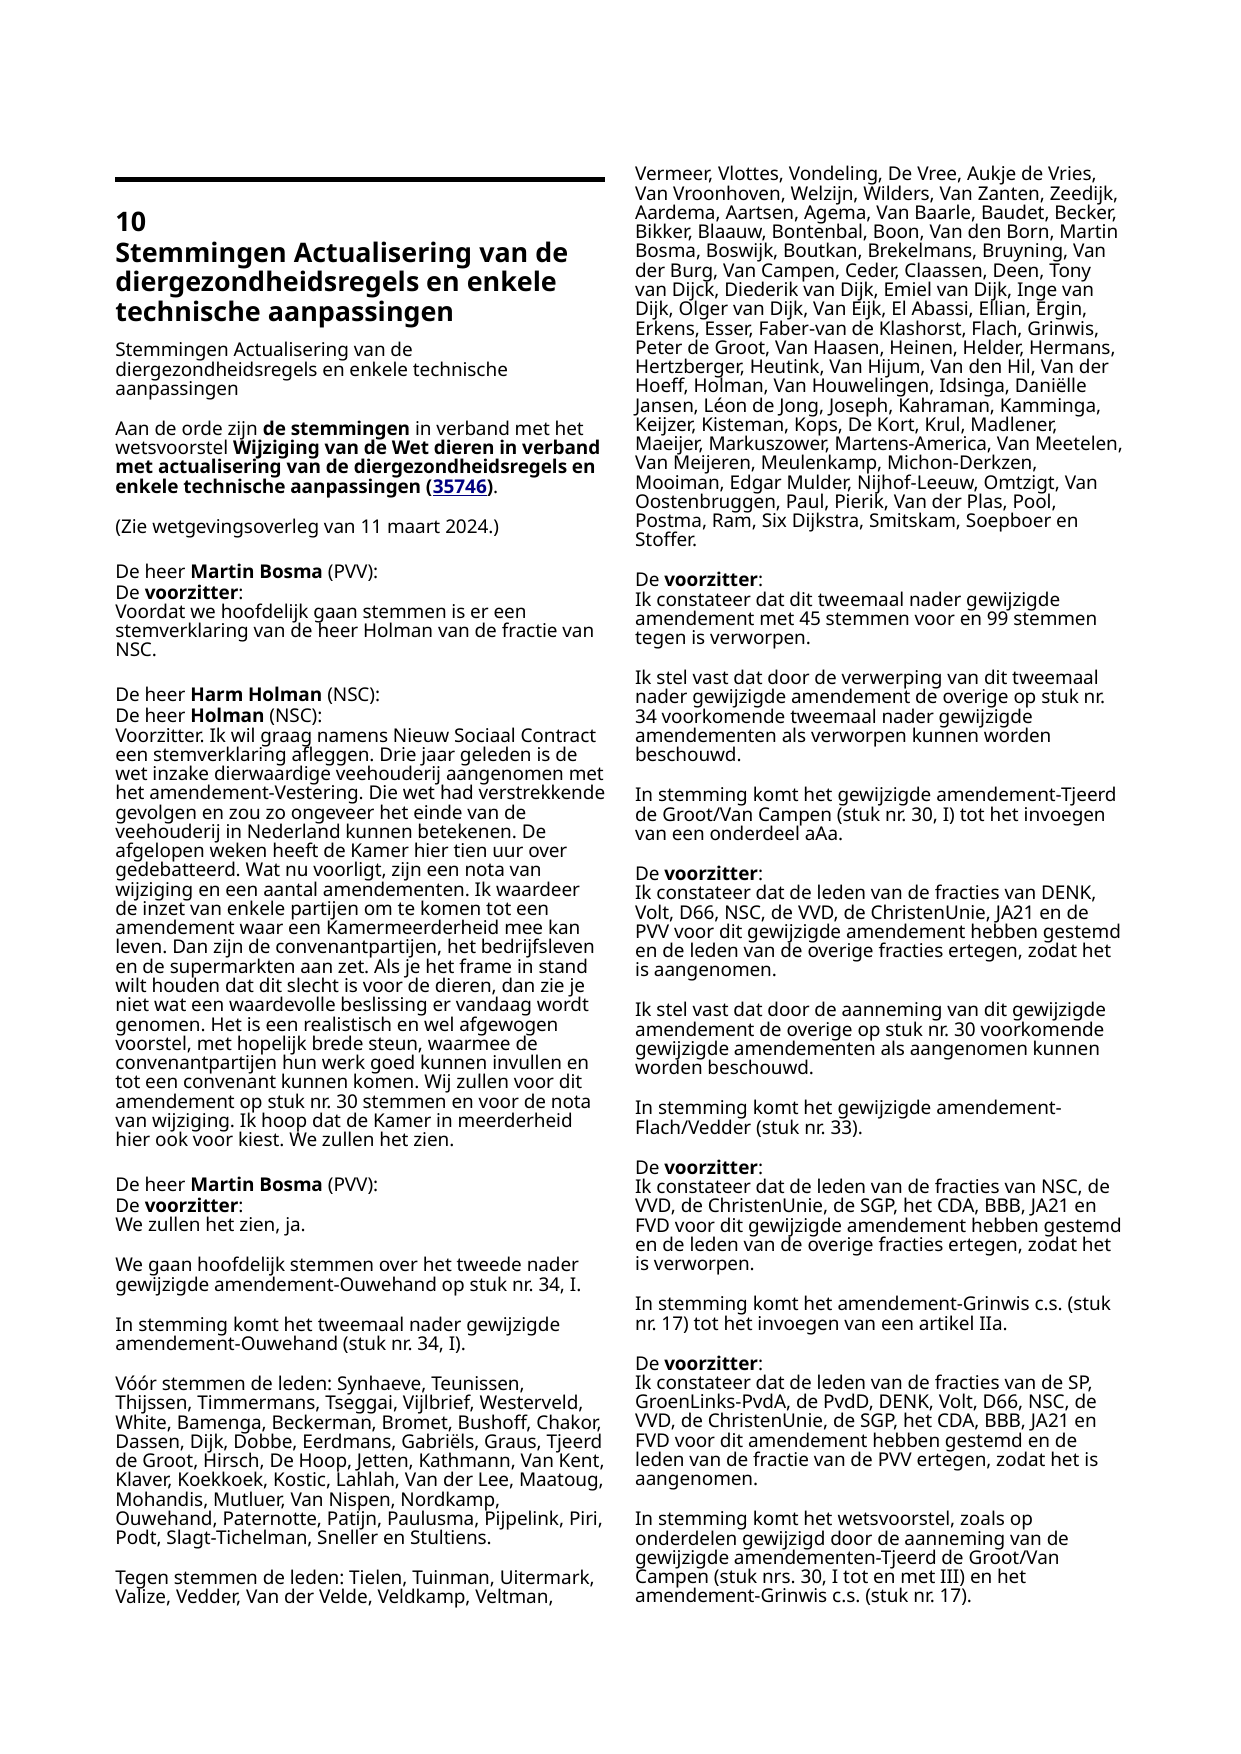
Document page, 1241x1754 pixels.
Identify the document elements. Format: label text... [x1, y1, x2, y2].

text In stemming komt het amendement-Grinwis c.s. (stuk nr. 17) tot het invoegen van een artikel IIa. [635, 1295, 1125, 1334]
text De voorzitter: [635, 865, 1125, 884]
text Stemmingen Actualisering van de diergezondheidsregels en enkele technische aanpassingen [115, 341, 605, 399]
text De heer Holman (NSC): [115, 707, 605, 727]
text Voordat we hoofdelijk gaan stemmen is er een stemverklaring van de heer Holman van de fractie van NSC. [115, 603, 605, 661]
text Ik stel vast dat door de aanneming van dit gewijzigde amendement de overige op stuk nr. 30 voorkomende gewijzigde amendementen als aangenomen kunnen worden beschouwd. [635, 1001, 1125, 1078]
text De voorzitter: [635, 1354, 1125, 1374]
text Aan de orde zijn de stemmingen in verband met het wetsvoorstel Wijziging van de Wet dieren in verband met actualisering van de diergezondheidsregels en enkele technische aanpassingen (35746). [115, 420, 605, 497]
text De voorzitter: [115, 584, 605, 603]
text Stemmingen Actualisering van de diergezondheidsregels en enkele technische aanpassingen [115, 239, 605, 341]
text De heer Harm Holman (NSC): [115, 682, 605, 707]
text Ik constateer dat dit tweemaal nader gewijzigde amendement met 45 stemmen voor en 99 stemmen tegen is verworpen. [635, 591, 1125, 648]
text (Zie wetgevingsoverleg van 11 maart 2024.) [115, 518, 605, 537]
text De voorzitter: [115, 1197, 605, 1216]
text Vóór stemmen de leden: Synhaeve, Teunissen, Thijssen, Timmermans, Tseggai, Vijlbrief, Westerveld, White, Bamenga, Beckerman, Bromet, Bushoff, Chakor, Dassen, Dijk, Dobbe, Eerdmans, Gabriëls, Graus, Tjeerd de Groot, Hirsch, De Hoop, Jetten, Kathmann, Van Kent, Klaver, Koekkoek, Kostic, Lahlah, Van der Lee, Maatoug, Mohandis, Mutluer, Van Nispen, Nordkamp, Ouwehand, Paternotte, Patijn, Paulusma, Pijpelink, Piri, Podt, Slagt-Tichelman, Sneller en Stultiens. [115, 1375, 605, 1548]
text Voorzitter. Ik wil graag namens Nieuw Sociaal Contract een stemverklaring afleggen. Drie jaar geleden is de wet inzake dierwaardige veehouderij aangenomen met het amendement-Vestering. Die wet had verstrekkende gevolgen en zou zo ongeveer het einde van de veehouderij in Nederland kunnen betekenen. De afgelopen weken heeft de Kamer hier tien uur over gedebatteerd. Wat nu voorligt, zijn een nota van wijziging en een aantal amendementen. Ik waardeer de inzet van enkele partijen om te komen tot een amendement waar een Kamermeerderheid mee kan leven. Dan zijn de convenantpartijen, het bedrijfsleven en de supermarkten aan zet. Als je het frame in stand wilt houden dat dit slecht is voor de dieren, dan zie je niet wat een waardevolle beslissing er vandaag wordt genomen. Het is een realistisch en wel afgewogen voorstel, met hopelijk brede steun, waarmee de convenantpartijen hun werk goed kunnen invullen en tot een convenant kunnen komen. Wij zullen voor dit amendement op stuk nr. 30 stemmen en voor de nota van wijziging. Ik hoop dat de Kamer in meerderheid hier ook voor kiest. We zullen het zien. [115, 727, 605, 1151]
text Ik constateer dat de leden van de fracties van DENK, Volt, D66, NSC, de VVD, de ChristenUnie, JA21 en de PVV voor dit gewijzigde amendement hebben gestemd en de leden van de overige fracties ertegen, zodat het is aangenomen. [635, 884, 1125, 981]
text Ik stel vast dat door de verwerping van dit tweemaal nader gewijzigde amendement de overige op stuk nr. 34 voorkomende tweemaal nader gewijzigde amendementen als verworpen kunnen worden beschouwd. [635, 669, 1125, 766]
text 10 [115, 203, 605, 239]
text De voorzitter: [635, 571, 1125, 591]
text We gaan hoofdelijk stemmen over het tweede nader gewijzigde amendement-Ouwehand op stuk nr. 34, I. [115, 1256, 605, 1295]
text In stemming komt het wetsvoorstel, zoals op onderdelen gewijzigd door de aanneming van de gewijzigde amendementen-Tjeerd de Groot/Van Campen (stuk nrs. 30, I tot en met III) en het amendement-Grinwis c.s. (stuk nr. 17). [635, 1510, 1125, 1607]
text De heer Martin Bosma (PVV): [115, 558, 605, 584]
text Ik constateer dat de leden van de fracties van de SP, GroenLinks-PvdA, de PvdD, DENK, Volt, D66, NSC, de VVD, de ChristenUnie, de SGP, het CDA, BBB, JA21 en FVD voor dit amendement hebben gestemd en de leden van de fractie van de PVV ertegen, zodat het is aangenomen. [635, 1374, 1125, 1489]
text De heer Martin Bosma (PVV): [115, 1171, 605, 1197]
text In stemming komt het gewijzigde amendement-Flach/Vedder (stuk nr. 33). [635, 1099, 1125, 1138]
text We zullen het zien, ja. [115, 1216, 605, 1236]
text In stemming komt het tweemaal nader gewijzigde amendement-Ouwehand (stuk nr. 34, I). [115, 1316, 605, 1354]
text Tegen stemmen de leden: Tielen, Tuinman, Uitermark, Valize, Vedder, Van der Velde, Veldkamp, Veltman, [115, 1569, 605, 1608]
text Vermeer, Vlottes, Vondeling, De Vree, Aukje de Vries, Van Vroonhoven, Welzijn, Wilders, Van Zanten, Zeedijk, Aardema, Aartsen, Agema, Van Baarle, Baudet, Becker, Bikker, Blaauw, Bontenbal, Boon, Van den Born, Martin Bosma, Boswijk, Boutkan, Brekelmans, Bruyning, Van der Burg, Van Campen, Ceder, Claassen, Deen, Tony van Dijck, Diederik van Dijk, Emiel van Dijk, Inge van Dijk, Olger van Dijk, Van Eijk, El Abassi, Ellian, Ergin, Erkens, Esser, Faber-van de Klashorst, Flach, Grinwis, Peter de Groot, Van Haasen, Heinen, Helder, Hermans, Hertzberger, Heutink, Van Hijum, Van den Hil, Van der Hoeff, Holman, Van Houwelingen, Idsinga, Daniëlle Jansen, Léon de Jong, Joseph, Kahraman, Kamminga, Keijzer, Kisteman, Kops, De Kort, Krul, Madlener, Maeijer, Markuszower, Martens-America, Van Meetelen, Van Meijeren, Meulenkamp, Michon-Derkzen, Mooiman, Edgar Mulder, Nijhof-Leeuw, Omtzigt, Van Oostenbruggen, Paul, Pierik, Van der Plas, Pool, Postma, Ram, Six Dijkstra, Smitskam, Soepboer en Stoffer. [635, 165, 1125, 551]
text Ik constateer dat de leden van de fracties van NSC, de VVD, de ChristenUnie, de SGP, het CDA, BBB, JA21 en FVD voor dit gewijzigde amendement hebben gestemd en de leden van de overige fracties ertegen, zodat het is verworpen. [635, 1178, 1125, 1274]
text De voorzitter: [635, 1159, 1125, 1178]
text In stemming komt het gewijzigde amendement-Tjeerd de Groot/Van Campen (stuk nr. 30, I) tot het invoegen van een onderdeel aAa. [635, 786, 1125, 844]
